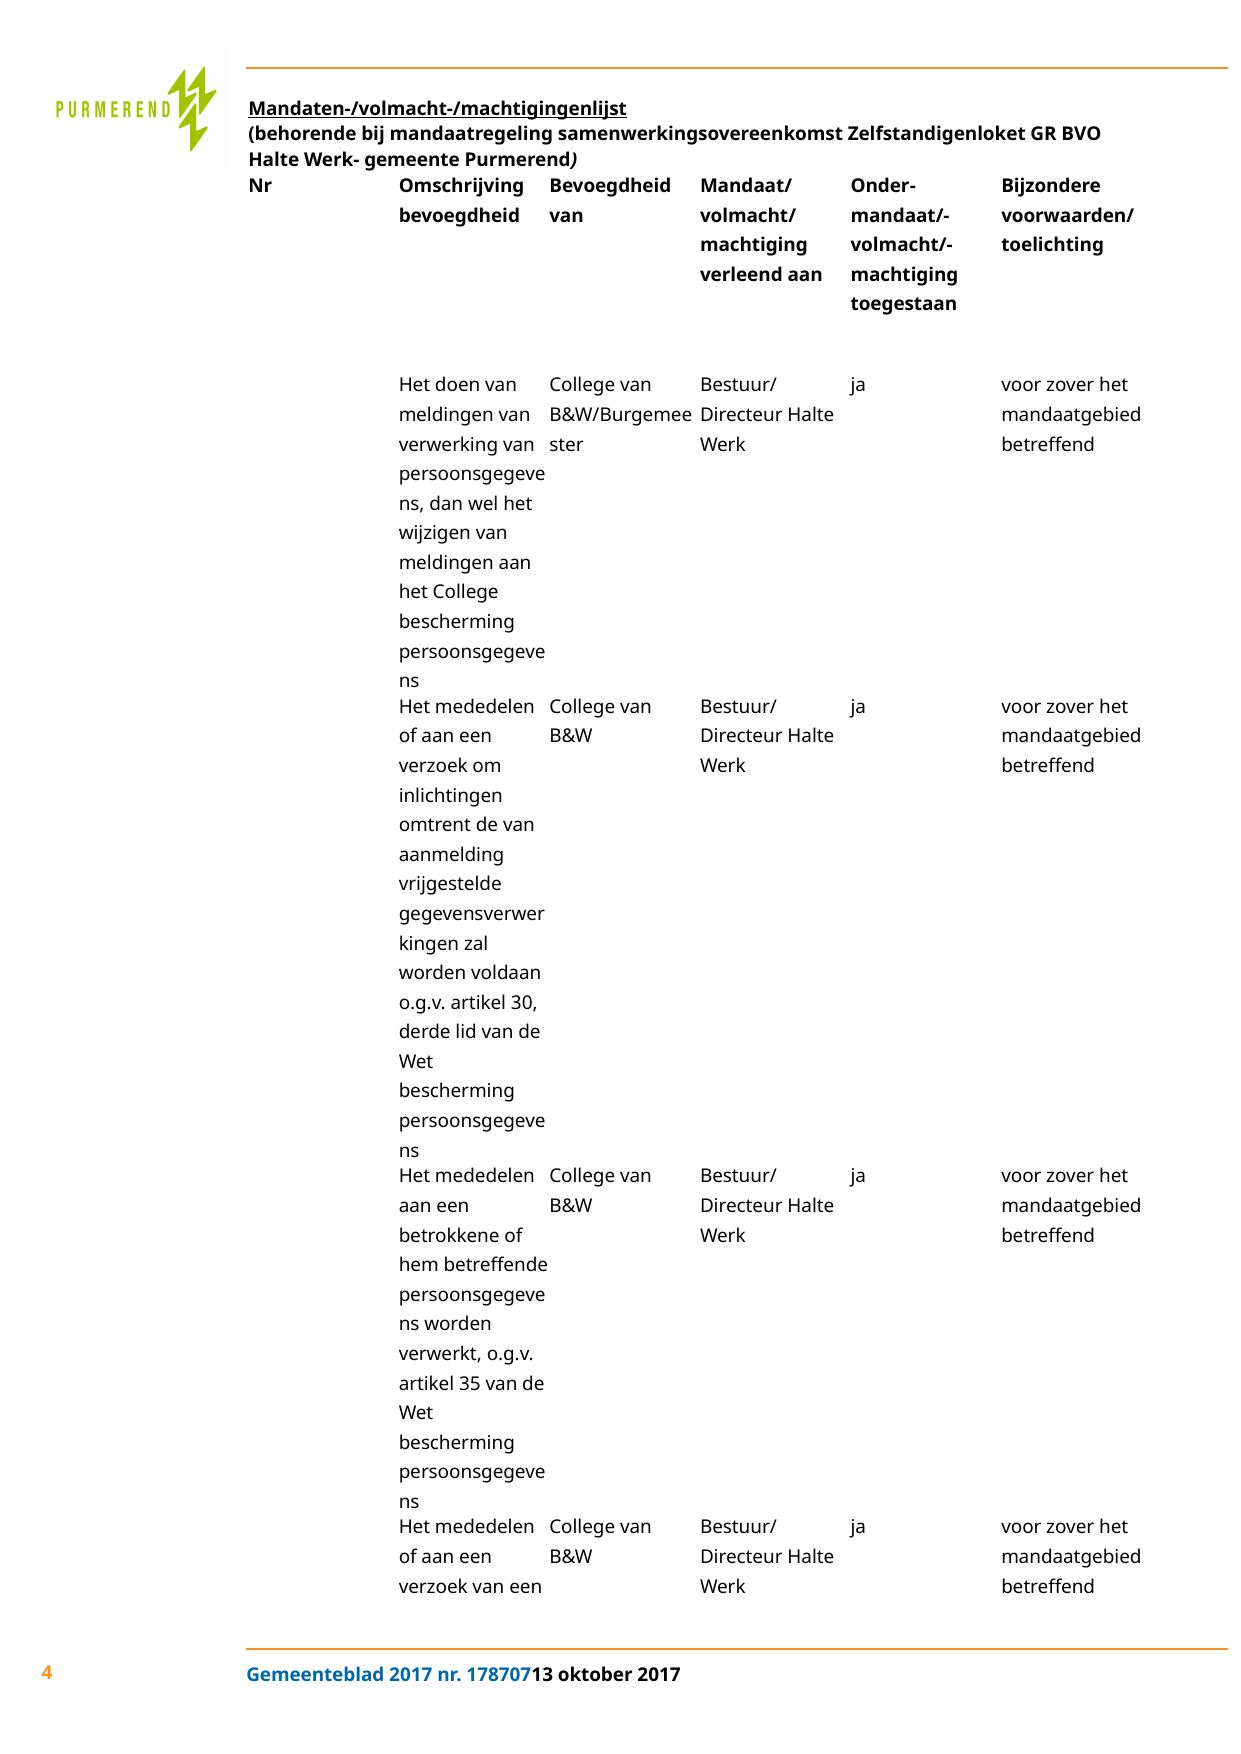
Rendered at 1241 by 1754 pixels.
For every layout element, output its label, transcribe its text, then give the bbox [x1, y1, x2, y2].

table_cell voor zover het mandaatgebied betreffend [1001, 693, 1152, 1163]
table_header Bevoegdheid van [549, 172, 700, 346]
table_header Nr [248, 172, 398, 346]
table_cell Bestuur/Directeur Halte Werk [700, 1514, 850, 1599]
table_cell Het mededelen aan een betrokkene of hem betreffende persoonsgegevens worden verwerkt, o.g.v. artikel 35 van de Wet bescherming persoonsgegevens [399, 1163, 549, 1514]
table_cell [248, 1514, 398, 1599]
table_header [248, 372, 398, 693]
table_cell ja [850, 693, 1001, 1163]
picture [41, 47, 231, 172]
table_cell Bestuur/Directeur Halte Werk [700, 693, 850, 1163]
table_header Onder­mandaat/-volmacht/-machtiging toegestaan [850, 172, 1001, 346]
table_header voor zover het mandaatgebied betreffend [1001, 372, 1152, 693]
table_header Bestuur/Directeur Halte Werk [700, 372, 850, 693]
table_cell ja [850, 1514, 1001, 1599]
table_header ja [850, 372, 1001, 693]
text (behorende bij mandaatregeling samenwerkingsovereenkomst Zelfstandigenloket GR BVO Halte Werk- gemeente Purmerend) [248, 121, 1152, 172]
table_header Mandaat/ volmacht/ machtiging verleend aan [700, 172, 850, 346]
table_cell [248, 346, 398, 372]
table_cell Het mededelen of aan een verzoek van een [399, 1514, 549, 1599]
table_cell Het mededelen of aan een verzoek om inlichtingen omtrent de van aanmelding vrijgestelde gegevensverwerkingen zal worden voldaan o.g.v. artikel 30, derde lid van de Wet bescherming persoonsgegevens [399, 693, 549, 1163]
text Mandaten-/volmacht-/machtigingenlijst [248, 95, 1152, 121]
table_header Het doen van meldingen van verwerking van persoonsgegevens, dan wel het wijzigen van meldingen aan het College bescherming persoonsgegevens [399, 372, 549, 693]
table_cell Bestuur/Directeur Halte Werk [700, 1163, 850, 1514]
table_cell ja [850, 1163, 1001, 1514]
table_cell College van B&W [549, 1163, 700, 1514]
table_cell College van B&W [549, 693, 700, 1163]
table_header Omschrijving bevoegdheid [399, 172, 549, 346]
table_header College van B&W/Burgemeester [549, 372, 700, 693]
table_header Bijzondere voorwaarden/ toelichting [1001, 172, 1152, 346]
table_cell [248, 693, 398, 1163]
table_cell voor zover het mandaatgebied betreffend [1001, 1514, 1152, 1599]
table_cell College van B&W [549, 1514, 700, 1599]
table_cell voor zover het mandaatgebied betreffend [1001, 1163, 1152, 1514]
table_cell [248, 1163, 398, 1514]
